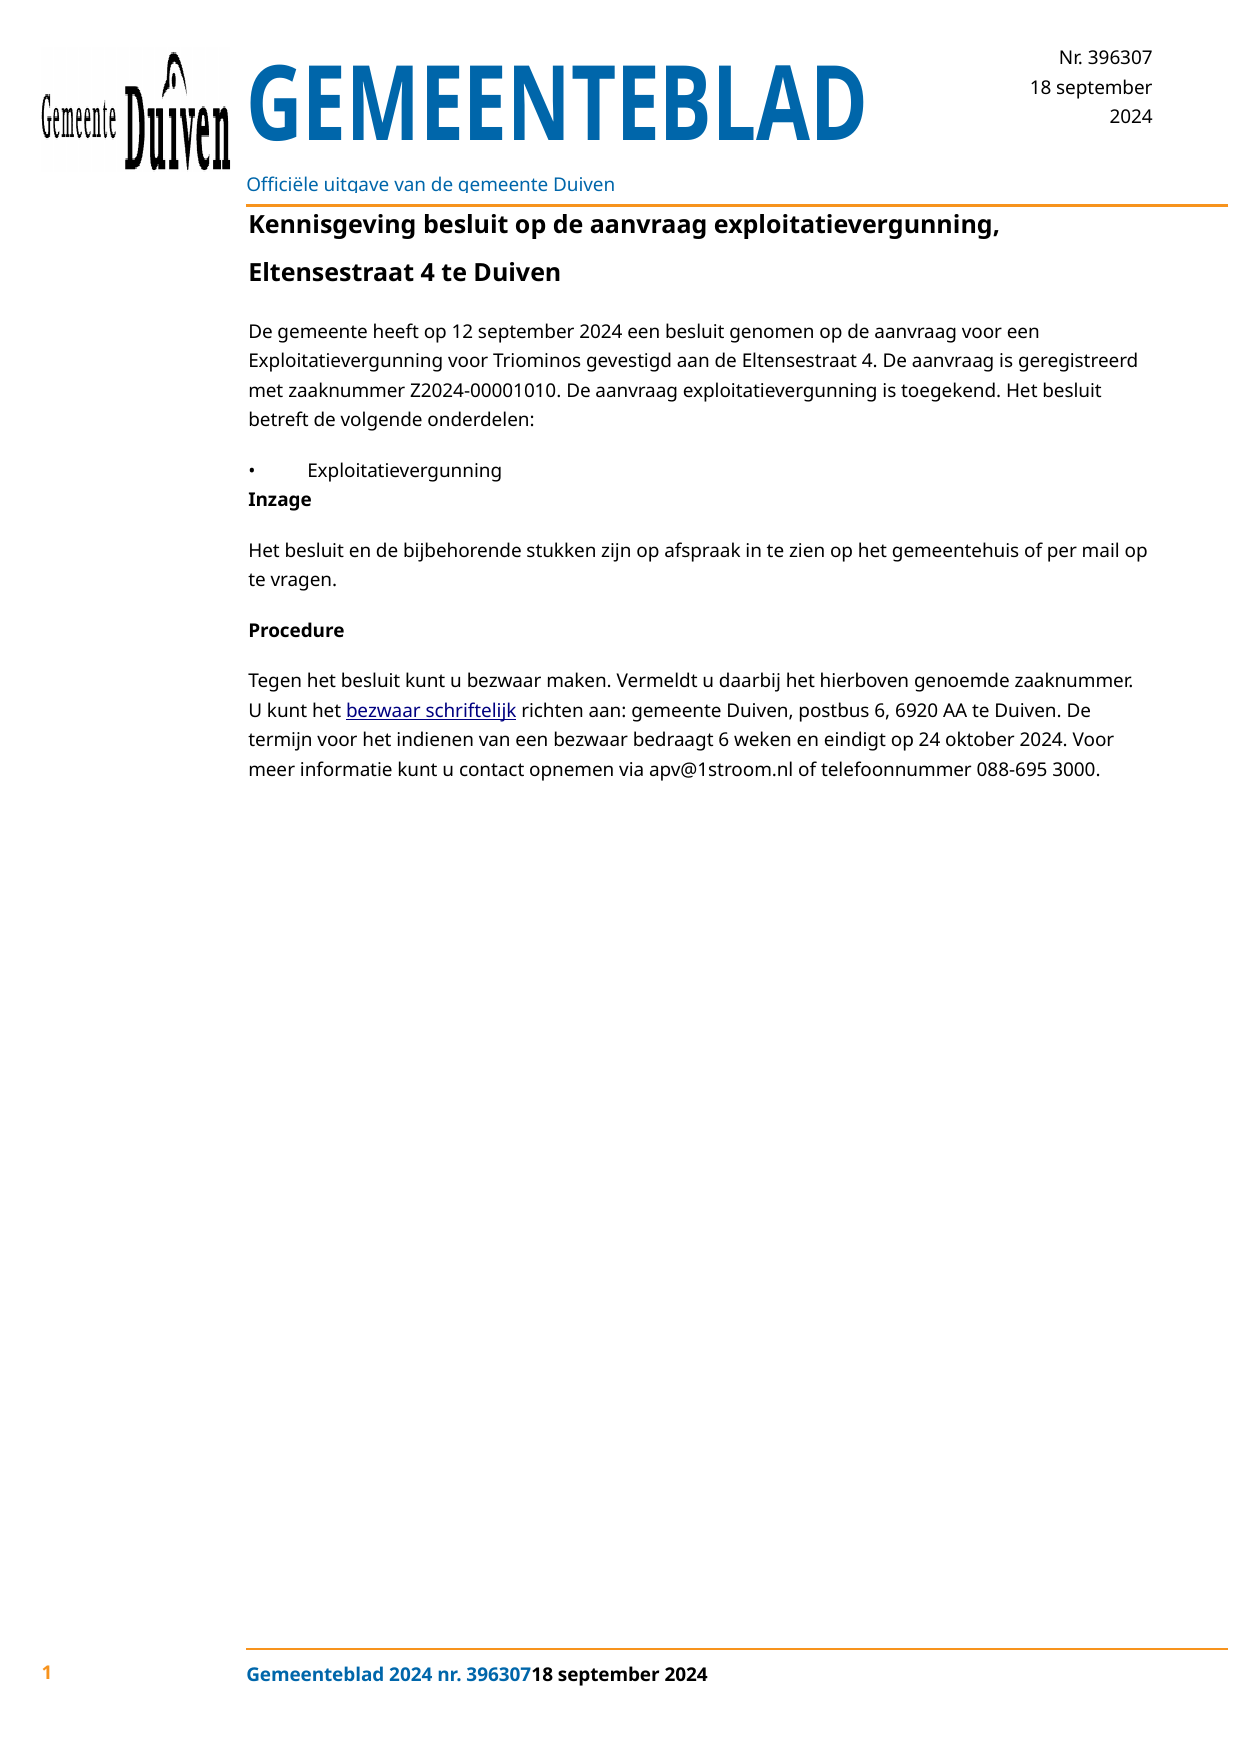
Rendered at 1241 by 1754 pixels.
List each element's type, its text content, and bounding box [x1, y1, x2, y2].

text De gemeente heeft op 12 september 2024 een besluit genomen op de aanvraag voor een Exploitatievergunning voor Triominos gevestigd aan de Eltensestraat 4. De aanvraag is geregistreerd met zaaknummer Z2024-00001010. De aanvraag exploitatievergunning is toegekend. Het besluit betreft de volgende onderdelen: [248, 318, 1152, 432]
text Tegen het besluit kunt u bezwaar maken. Vermeldt u daarbij het hierboven genoemde zaaknummer. U kunt het bezwaar schriftelijk richten aan: gemeente Duiven, postbus 6, 6920 AA te Duiven. De termijn voor het indienen van een bezwaar bedraagt 6 weken en eindigt op 24 oktober 2024. Voor meer informatie kunt u contact opnemen via apv@1stroom.nl of telefoonnummer 088-695 3000. [248, 667, 1152, 782]
text Procedure [248, 617, 1152, 643]
text Kennisgeving besluit op de aanvraag exploitatievergunning, Eltensestraat 4 te Duiven [248, 207, 1152, 288]
text Inzage [248, 487, 1152, 512]
text Het besluit en de bijbehorende stukken zijn op afspraak in te zien op het gemeentehuis of per mail op te vragen. [248, 537, 1152, 592]
list Exploitatievergunning [248, 457, 1152, 483]
picture [41, 47, 231, 172]
